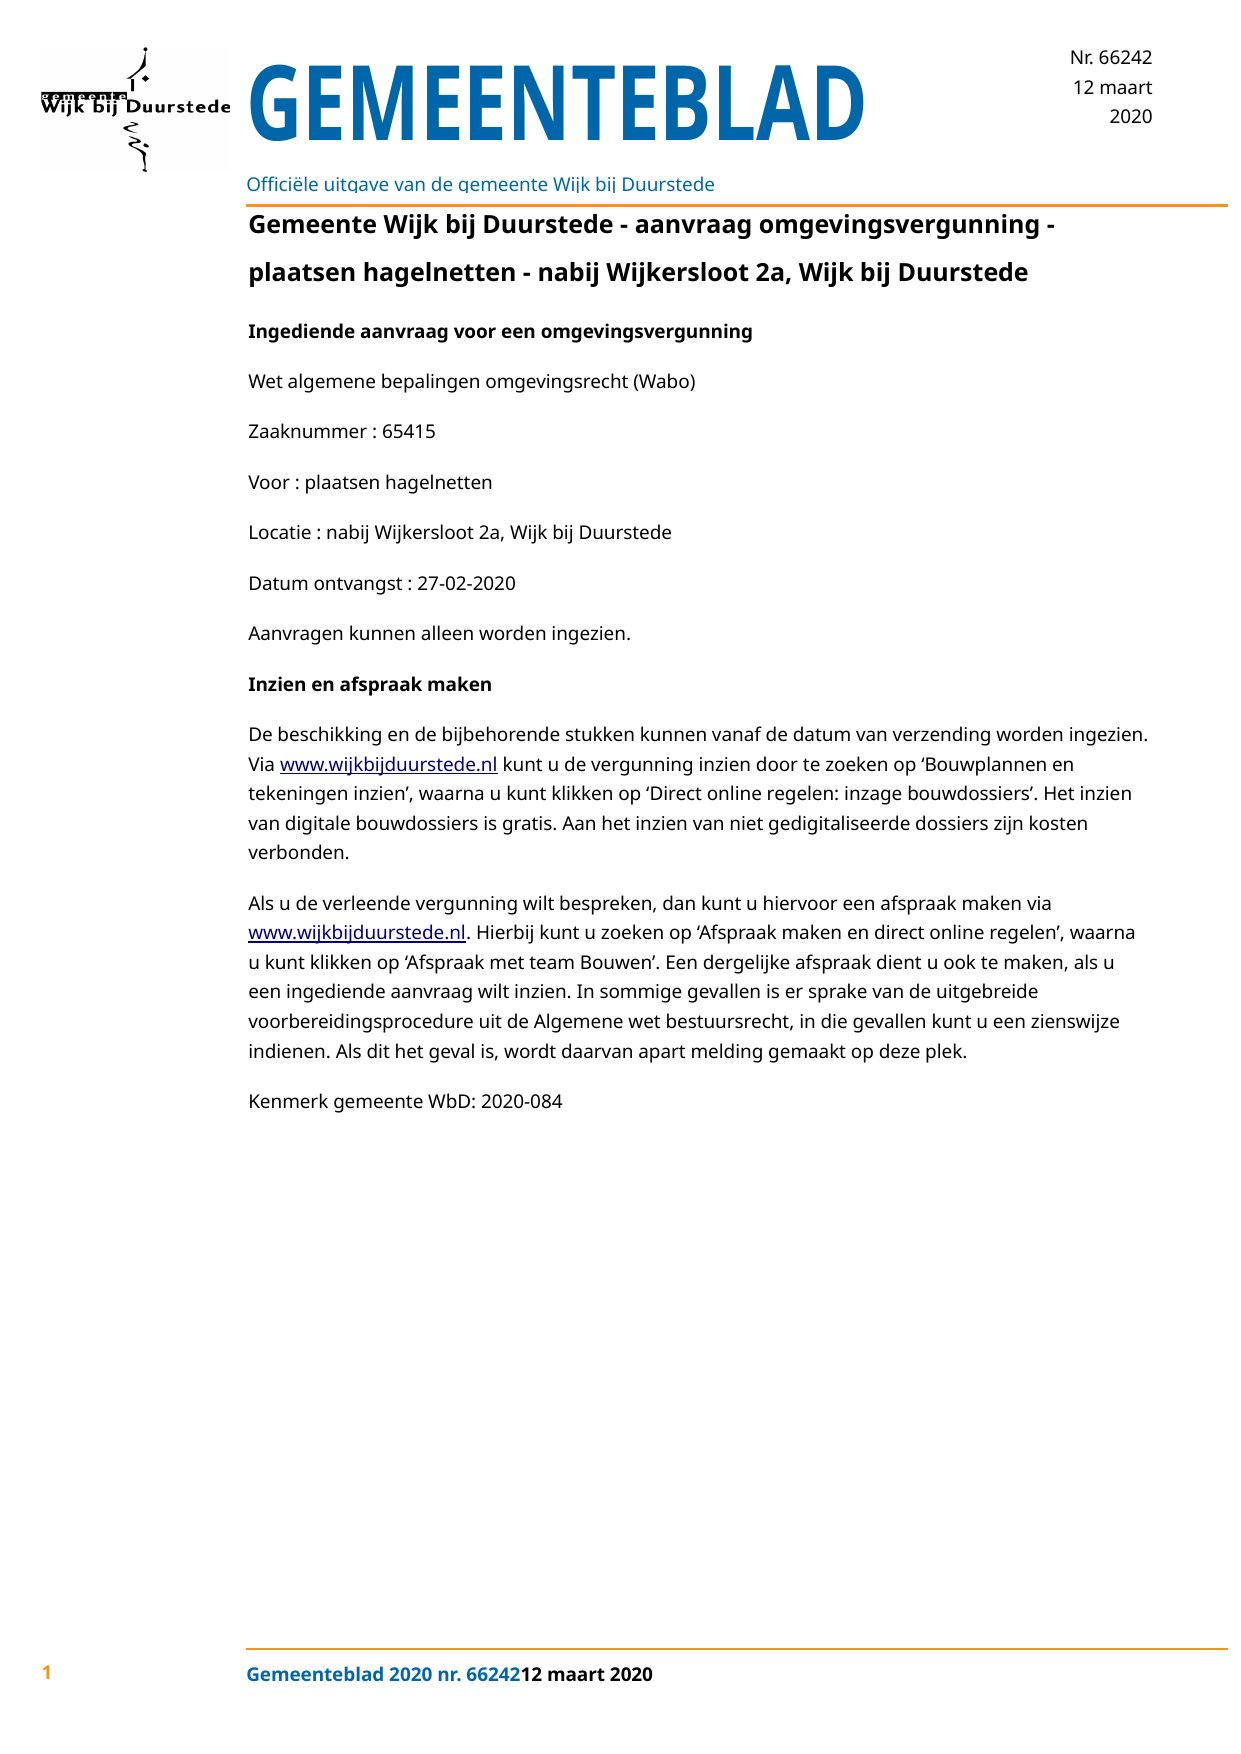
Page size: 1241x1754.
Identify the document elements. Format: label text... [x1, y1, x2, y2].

picture [41, 47, 231, 172]
text Gemeente Wijk bij Duurstede - aanvraag omgevingsvergunning - plaatsen hagelnetten - nabij Wijkersloot 2a, Wijk bij Duurstede [248, 207, 1152, 288]
text Datum ontvangst : 27-02-2020 [248, 570, 1152, 596]
text Ingediende aanvraag voor een omgevingsvergunning [248, 318, 1152, 344]
text Locatie : nabij Wijkersloot 2a, Wijk bij Duurstede [248, 519, 1152, 545]
text Voor : plaatsen hagelnetten [248, 469, 1152, 495]
text Kenmerk gemeente WbD: 2020-084 [248, 1088, 1152, 1114]
text Als u de verleende vergunning wilt bespreken, dan kunt u hiervoor een afspraak maken via www.wijkbijduurstede.nl. Hierbij kunt u zoeken op ‘Afspraak maken en direct online regelen’, waarna u kunt klikken op ‘Afspraak met team Bouwen’. Een dergelijke afspraak dient u ook te maken, als u een ingediende aanvraag wilt inzien. In sommige gevallen is er sprake van de uitgebreide voorbereidingsprocedure uit de Algemene wet bestuursrecht, in die gevallen kunt u een zienswijze indienen. Als dit het geval is, wordt daarvan apart melding gemaakt op deze plek. [248, 890, 1152, 1064]
text Wet algemene bepalingen omgevingsrecht (Wabo) [248, 368, 1152, 394]
text Zaaknummer : 65415 [248, 419, 1152, 444]
text Aanvragen kunnen alleen worden ingezien. [248, 620, 1152, 646]
text De beschikking en de bijbehorende stukken kunnen vanaf de datum van verzending worden ingezien. Via www.wijkbijduurstede.nl kunt u de vergunning inzien door te zoeken op ‘Bouwplannen en tekeningen inzien’, waarna u kunt klikken op ‘Direct online regelen: inzage bouwdossiers’. Het inzien van digitale bouwdossiers is gratis. Aan het inzien van niet gedigitaliseerde dossiers zijn kosten verbonden. [248, 721, 1152, 865]
text Inzien en afspraak maken [248, 671, 1152, 697]
